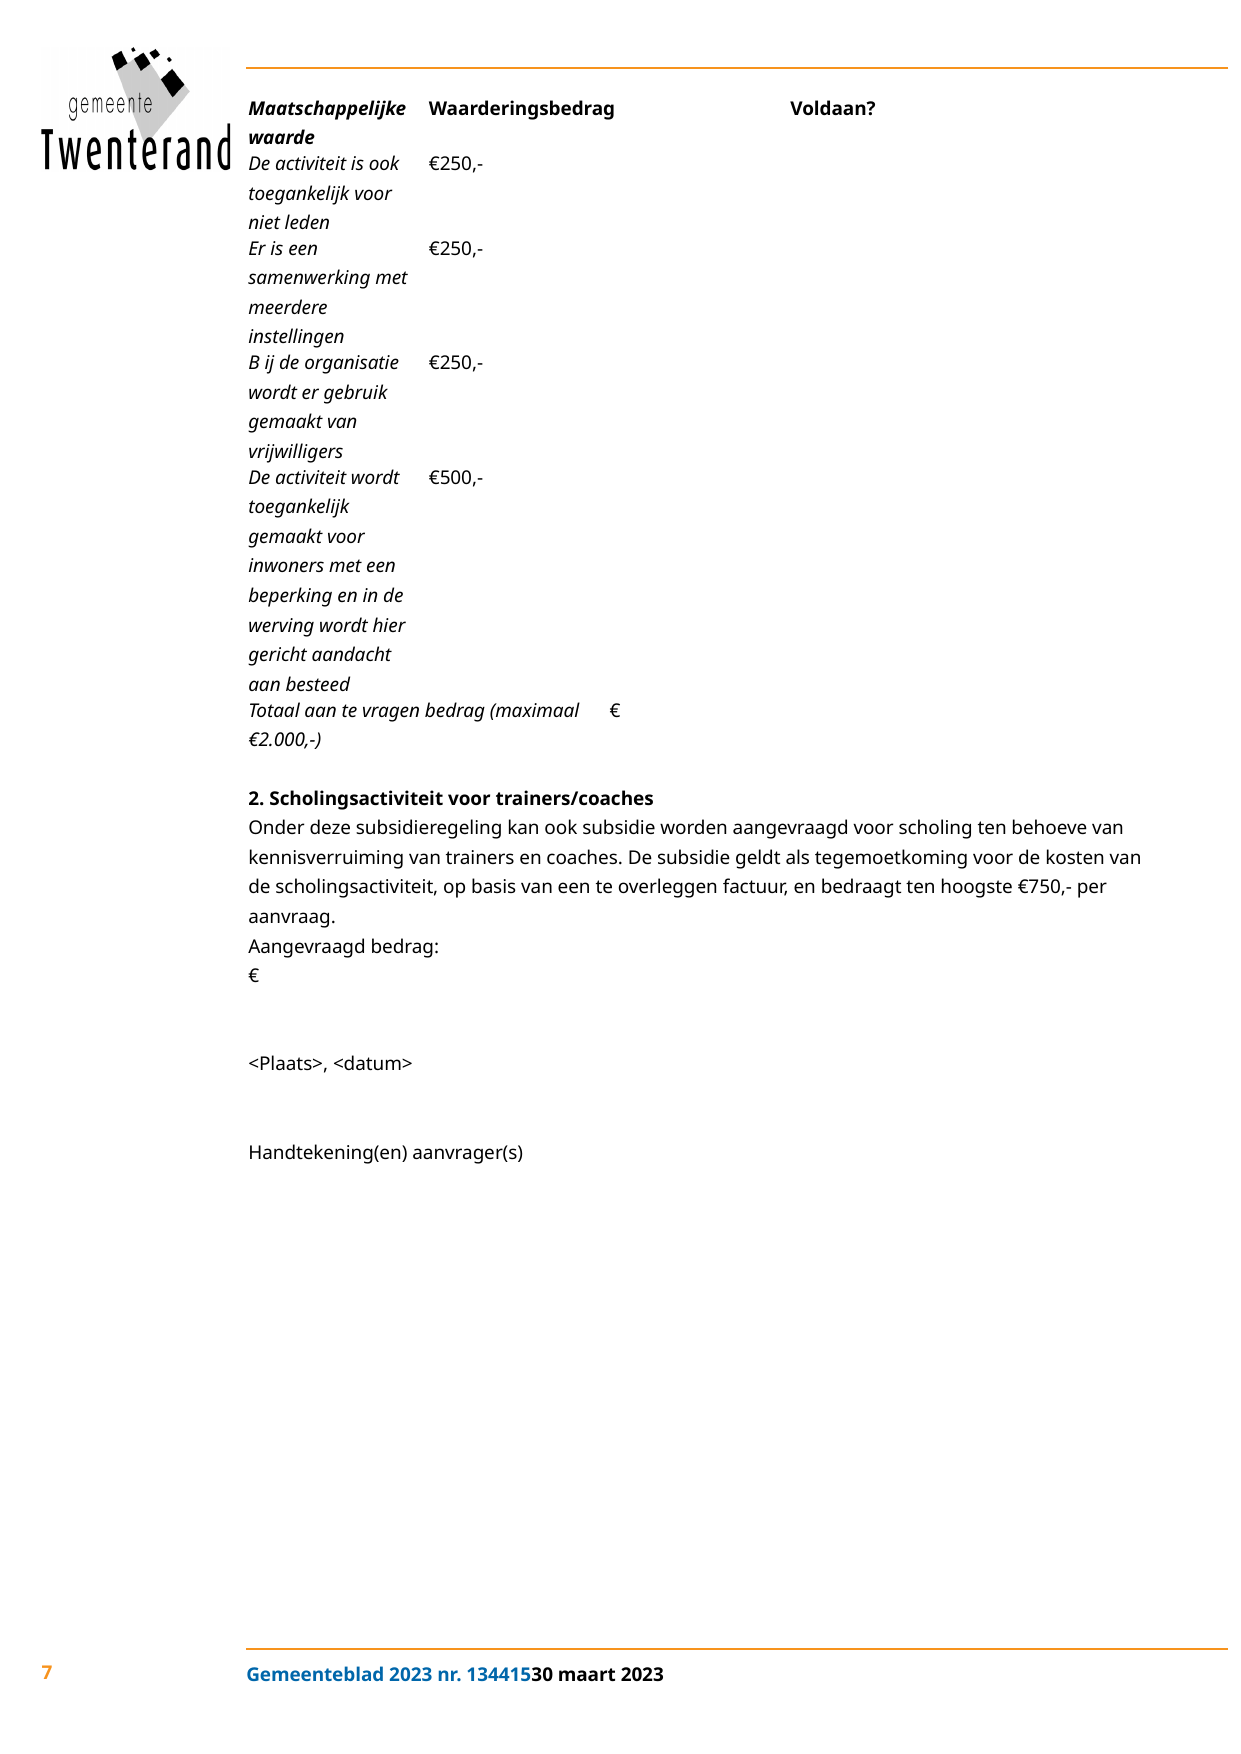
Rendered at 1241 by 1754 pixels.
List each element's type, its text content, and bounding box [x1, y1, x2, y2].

table_cell € [609, 697, 971, 752]
table_cell Er is een samenwerking met meerdere instellingen [248, 235, 429, 349]
picture [41, 47, 231, 172]
table_cell B ij de organisatie wordt er gebruik gemaakt van vrijwilligers [248, 350, 429, 464]
table_cell [790, 464, 1152, 697]
table_header Voldaan? [790, 95, 1152, 150]
table_cell €250,- [429, 235, 790, 349]
table_cell De activiteit is ook toegankelijk voor niet leden [248, 150, 429, 235]
table_cell [971, 697, 1152, 752]
table_cell €250,- [429, 350, 790, 464]
text <Plaats>, <datum> [248, 1051, 1152, 1076]
table_header Waarderingsbedrag [429, 95, 790, 150]
text Aangevraagd bedrag: [248, 933, 1152, 958]
table_cell [790, 350, 1152, 464]
table_cell [790, 235, 1152, 349]
table_cell €250,- [429, 150, 790, 235]
table_cell De activiteit wordt toegankelijk gemaakt voor inwoners met een beperking en in de werving wordt hier gericht aandacht aan besteed [248, 464, 429, 697]
table_header € [248, 963, 1152, 988]
table_cell €500,- [429, 464, 790, 697]
table_header Maatschappelijke waarde [248, 95, 429, 150]
text Onder deze subsidieregeling kan ook subsidie worden aangevraagd voor scholing ten behoeve van kennisverruiming van trainers en coaches. De subsidie geldt als tegemoetkoming voor de kosten van de scholingsactiviteit, op basis van een te overleggen factuur, en bedraagt ten hoogste €750,- per aanvraag. [248, 814, 1152, 929]
table_cell Totaal aan te vragen bedrag (maximaal €2.000,-) [248, 697, 609, 752]
table_cell [790, 150, 1152, 235]
text Handtekening(en) aanvrager(s) [248, 1139, 1152, 1165]
text 2. Scholingsactiviteit voor trainers/coaches [248, 785, 1152, 811]
